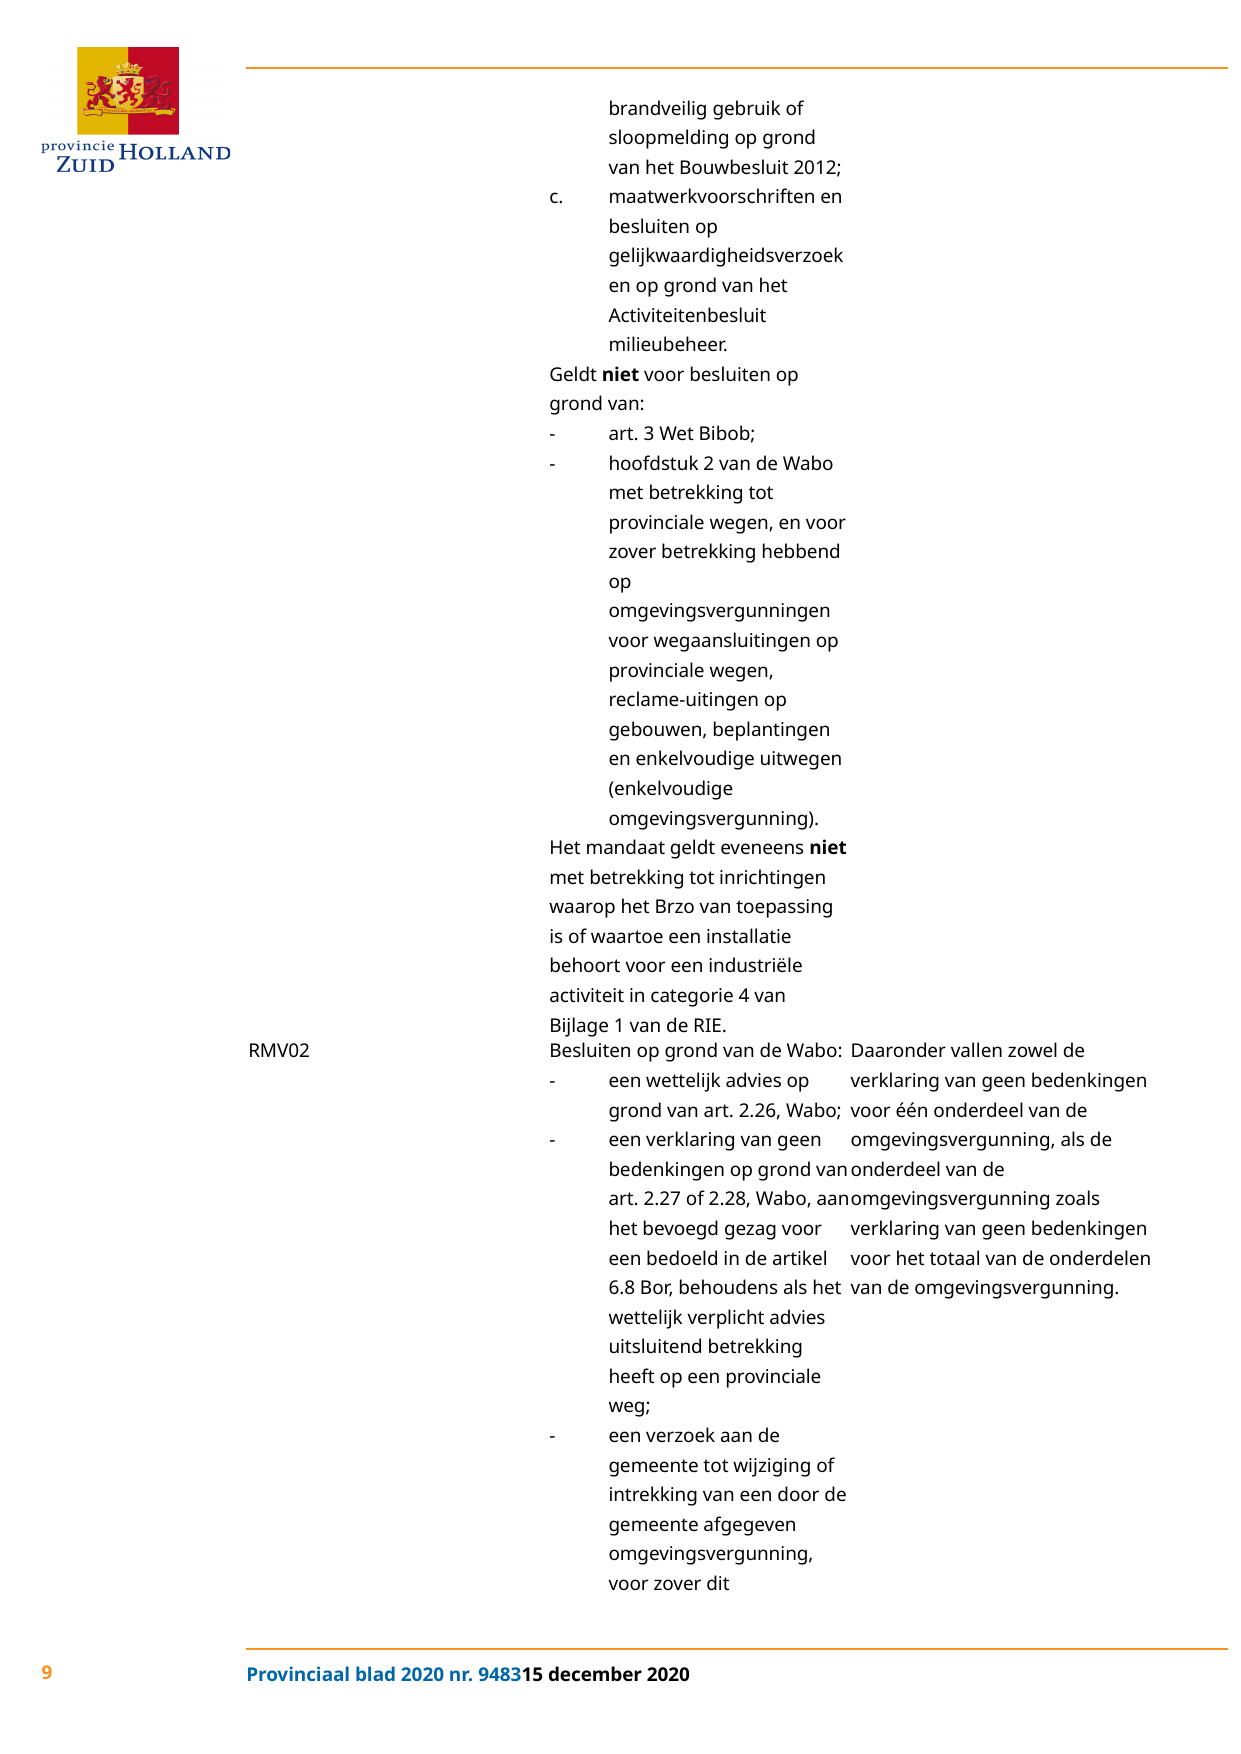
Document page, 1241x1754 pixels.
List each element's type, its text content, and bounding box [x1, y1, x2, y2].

table_cell RMV02 [248, 1038, 549, 1596]
table_cell Daaronder vallen zowel de verklaring van geen bedenkingen voor één onderdeel van de omgevingsvergunning, als de onderdeel van de omgevingsvergunning zoals verklaring van geen bedenkingen voor het totaal van de onderdelen van de omgevingsvergunning. [850, 1038, 1152, 1596]
table_cell brandveilig gebruik of sloopmelding op grond van het Bouwbesluit 2012; maatwerkvoorschriften en besluiten op gelijkwaardigheidsverzoeken op grond van het Activiteitenbesluit milieubeheer. Geldt niet voor besluiten op grond van: art. 3 Wet Bibob; hoofdstuk 2 van de Wabo met betrekking tot provinciale wegen, en voor zover betrekking hebbend op omgevingsvergunningen voor wegaansluitingen op provinciale wegen, reclame-uitingen op gebouwen, beplantingen en enkelvoudige uitwegen (enkelvoudige omgevingsvergunning). Het mandaat geldt eveneens niet met betrekking tot inrichtingen waarop het Brzo van toepassing is of waartoe een installatie behoort voor een industriële activiteit in categorie 4 van Bijlage 1 van de RIE. [549, 95, 850, 1038]
table_cell [850, 95, 1152, 1038]
table_cell Besluiten op grond van de Wabo: een wettelijk advies op grond van art. 2.26, Wabo; een verklaring van geen bedenkingen op grond van art. 2.27 of 2.28, Wabo, aan het bevoegd gezag voor een bedoeld in de artikel 6.8 Bor, behoudens als het wettelijk verplicht advies uitsluitend betrekking heeft op een provinciale weg; een verzoek aan de gemeente tot wijziging of intrekking van een door de gemeente afgegeven omgevingsvergunning, voor zover dit [549, 1038, 850, 1596]
table_cell [248, 95, 549, 1038]
picture [41, 47, 231, 172]
